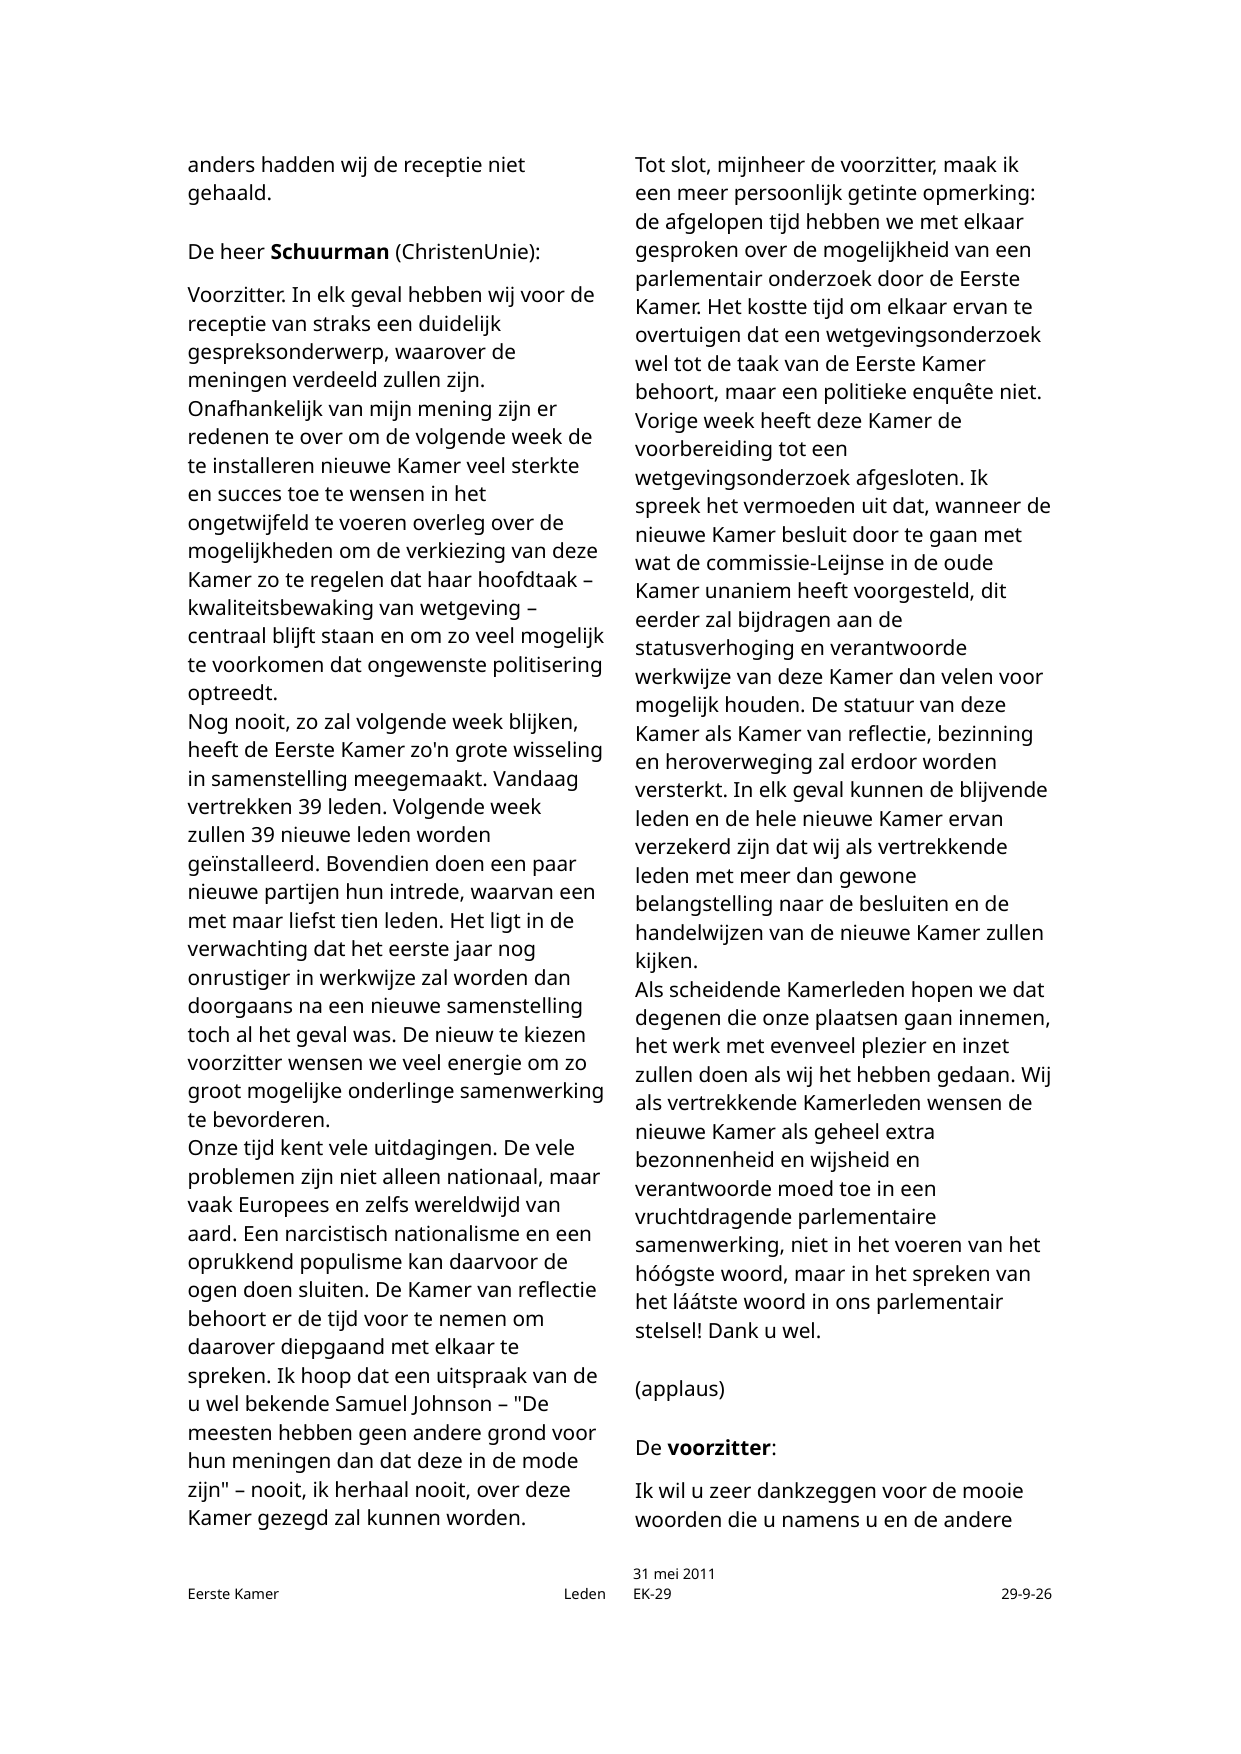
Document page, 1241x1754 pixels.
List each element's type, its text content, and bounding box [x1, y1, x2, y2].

text De heer Schuurman (ChristenUnie): [187, 237, 605, 265]
text Ik wil u zeer dankzeggen voor de mooie woorden die u namens u en de andere [635, 1476, 1053, 1533]
text (applaus) [635, 1374, 1053, 1403]
text Onze tijd kent vele uitdagingen. De vele problemen zijn niet alleen nationaal, maar vaak Europees en zelfs wereldwijd van aard. Een narcistisch nationalisme en een oprukkend populisme kan daarvoor de ogen doen sluiten. De Kamer van reflectie behoort er de tijd voor te nemen om daarover diepgaand met elkaar te spreken. Ik hoop dat een uitspraak van de u wel bekende Samuel Johnson – "De meesten hebben geen andere grond voor hun meningen dan dat deze in de mode zijn" – nooit, ik herhaal nooit, over deze Kamer gezegd zal kunnen worden. [187, 1133, 605, 1532]
text Als scheidende Kamerleden hopen we dat degenen die onze plaatsen gaan innemen, het werk met evenveel plezier en inzet zullen doen als wij het hebben gedaan. Wij als vertrekkende Kamerleden wensen de nieuwe Kamer als geheel extra bezonnenheid en wijsheid en verantwoorde moed toe in een vruchtdragende parlementaire samenwerking, niet in het voeren van het hóógste woord, maar in het spreken van het láátste woord in ons parlementair stelsel! Dank u wel. [635, 975, 1053, 1344]
text anders hadden wij de receptie niet gehaald. [187, 150, 605, 207]
text Onafhankelijk van mijn mening zijn er redenen te over om de volgende week de te installeren nieuwe Kamer veel sterkte en succes toe te wensen in het ongetwijfeld te voeren overleg over de mogelijkheden om de verkiezing van deze Kamer zo te regelen dat haar hoofdtaak – kwaliteitsbewaking van wetgeving – centraal blijft staan en om zo veel mogelijk te voorkomen dat ongewenste politisering optreedt. [187, 394, 605, 707]
text Voorzitter. In elk geval hebben wij voor de receptie van straks een duidelijk gespreksonderwerp, waarover de meningen verdeeld zullen zijn. [187, 280, 605, 394]
text Tot slot, mijnheer de voorzitter, maak ik een meer persoonlijk getinte opmerking: de afgelopen tijd hebben we met elkaar gesproken over de mogelijkheid van een parlementair onderzoek door de Eerste Kamer. Het kostte tijd om elkaar ervan te overtuigen dat een wetgevingsonderzoek wel tot de taak van de Eerste Kamer behoort, maar een politieke enquête niet. Vorige week heeft deze Kamer de voorbereiding tot een wetgevingsonderzoek afgesloten. Ik spreek het vermoeden uit dat, wanneer de nieuwe Kamer besluit door te gaan met wat de commissie-Leijnse in de oude Kamer unaniem heeft voorgesteld, dit eerder zal bijdragen aan de statusverhoging en verantwoorde werkwijze van deze Kamer dan velen voor mogelijk houden. De statuur van deze Kamer als Kamer van reflectie, bezinning en heroverweging zal erdoor worden versterkt. In elk geval kunnen de blijvende leden en de hele nieuwe Kamer ervan verzekerd zijn dat wij als vertrekkende leden met meer dan gewone belangstelling naar de besluiten en de handelwijzen van de nieuwe Kamer zullen kijken. [635, 150, 1053, 975]
text Nog nooit, zo zal volgende week blijken, heeft de Eerste Kamer zo'n grote wisseling in samenstelling meegemaakt. Vandaag vertrekken 39 leden. Volgende week zullen 39 nieuwe leden worden geïnstalleerd. Bovendien doen een paar nieuwe partijen hun intrede, waarvan een met maar liefst tien leden. Het ligt in de verwachting dat het eerste jaar nog onrustiger in werkwijze zal worden dan doorgaans na een nieuwe samenstelling toch al het geval was. De nieuw te kiezen voorzitter wensen we veel energie om zo groot mogelijke onderlinge samenwerking te bevorderen. [187, 707, 605, 1133]
text De voorzitter: [635, 1433, 1053, 1461]
